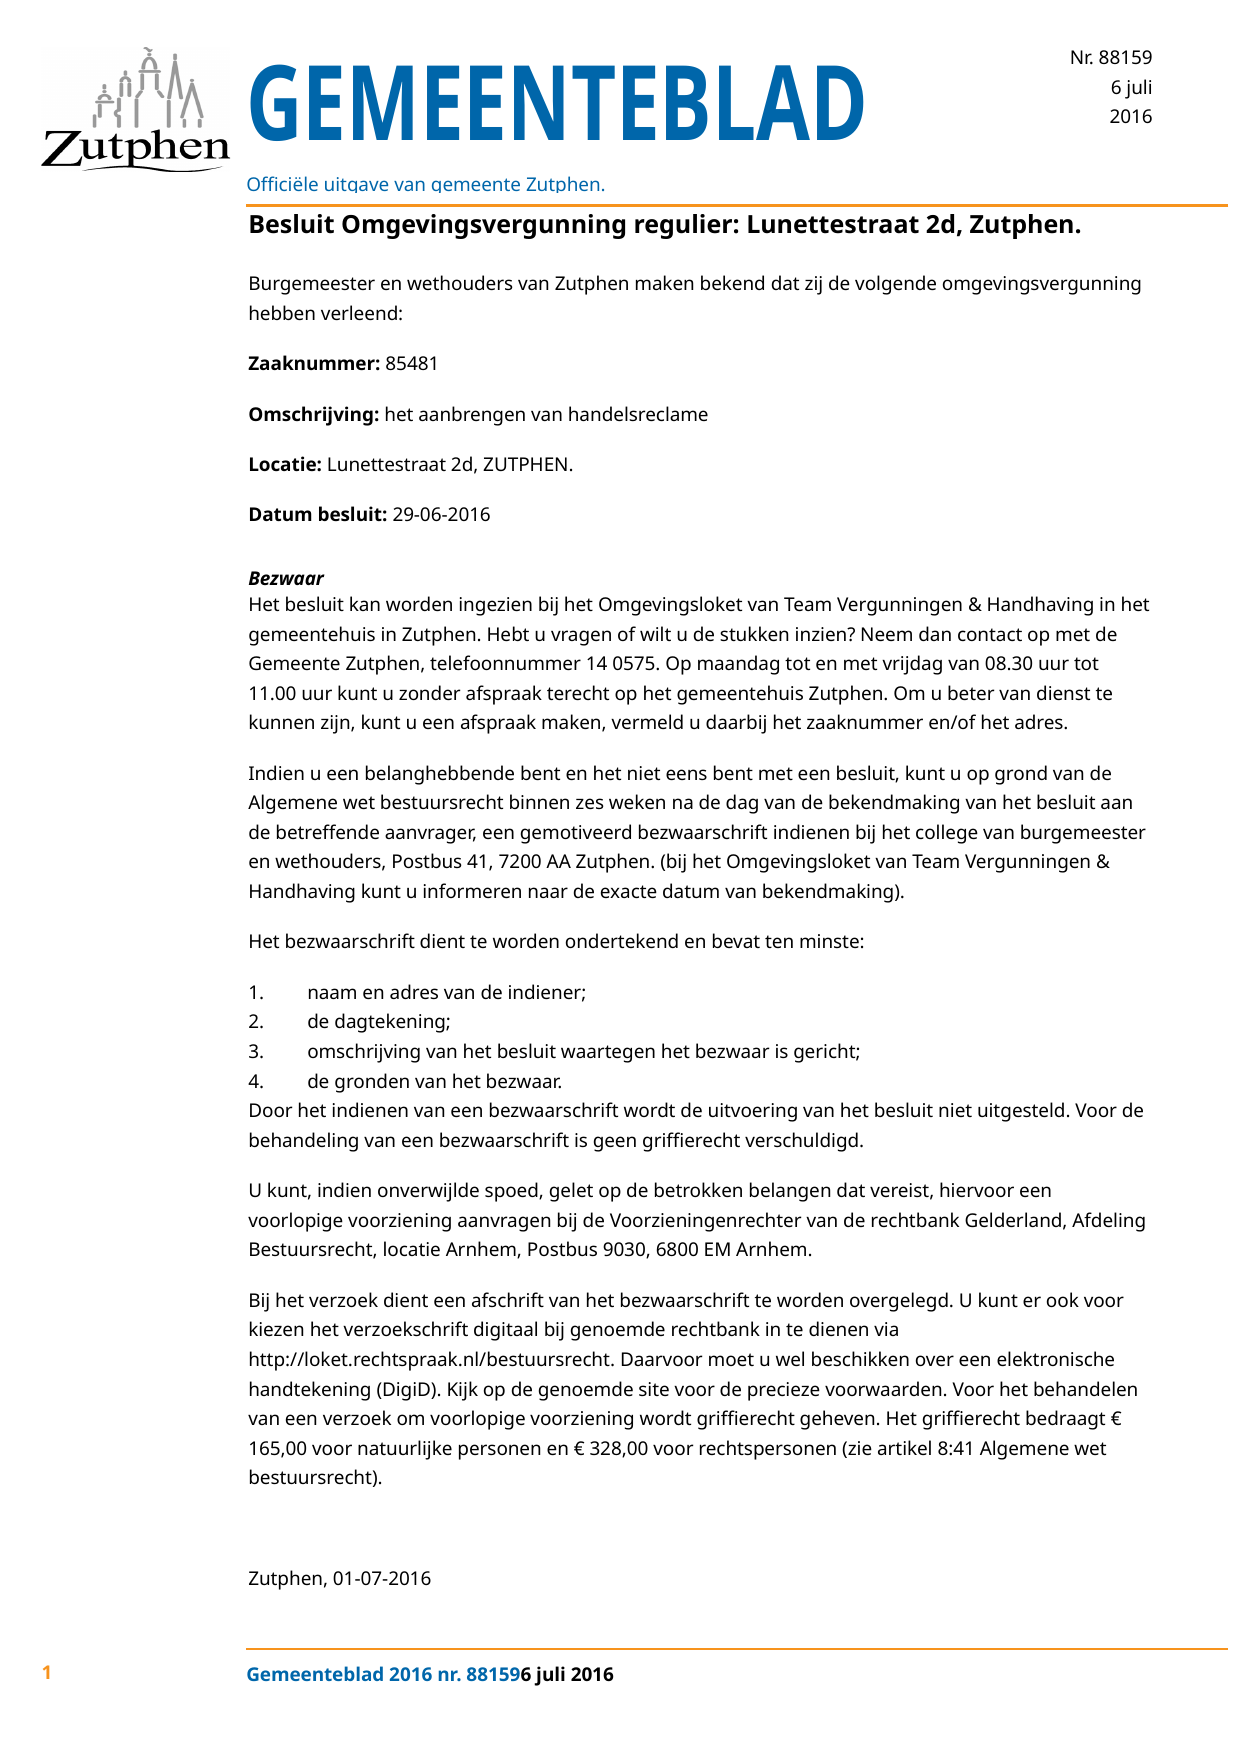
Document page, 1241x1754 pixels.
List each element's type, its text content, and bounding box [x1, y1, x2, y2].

text Datum besluit: 29-06-2016 [248, 502, 1152, 527]
text Omschrijving: het aanbrengen van handelsreclame [248, 401, 1152, 426]
text Locatie: Lunettestraat 2d, ZUTPHEN. [248, 451, 1152, 477]
text Besluit Omgevingsvergunning regulier: Lunettestraat 2d, Zutphen. [248, 207, 1152, 241]
text Het besluit kan worden ingezien bij het Omgevingsloket van Team Vergunningen & Handhaving in het gemeentehuis in Zutphen. Hebt u vragen of wilt u de stukken inzien? Neem dan contact op met de Gemeente Zutphen, telefoonnummer 14 0575. Op maandag tot en met vrijdag van 08.30 uur tot 11.00 uur kunt u zonder afspraak terecht op het gemeentehuis Zutphen. Om u beter van dienst te kunnen zijn, kunt u een afspraak maken, vermeld u daarbij het zaaknummer en/of het adres. [248, 591, 1152, 735]
text Zutphen, 01-07-2016 [248, 1565, 1152, 1591]
text Indien u een belanghebbende bent en het niet eens bent met een besluit, kunt u op grond van de Algemene wet bestuursrecht binnen zes weken na de dag van de bekendmaking van het besluit aan de betreffende aanvrager, een gemotiveerd bezwaarschrift indienen bij het college van burgemeester en wethouders, Postbus 41, 7200 AA Zutphen. (bij het Omgevingsloket van Team Vergunningen & Handhaving kunt u informeren naar de exacte datum van bekendmaking). [248, 760, 1152, 904]
list de dagtekening; [248, 1009, 1152, 1034]
text Door het indienen van een bezwaarschrift wordt de uitvoering van het besluit niet uitgesteld. Voor de behandeling van een bezwaarschrift is geen griffierecht verschuldigd. [248, 1097, 1152, 1153]
text Bezwaar [248, 566, 1152, 591]
text Bij het verzoek dient een afschrift van het bezwaarschrift te worden overgelegd. U kunt er ook voor kiezen het verzoekschrift digitaal bij genoemde rechtbank in te dienen via http://loket.rechtspraak.nl/bestuursrecht. Daarvoor moet u wel beschikken over een elektronische handtekening (DigiD). Kijk op de genoemde site voor de precieze voorwaarden. Voor het behandelen van een verzoek om voorlopige voorziening wordt griffierecht geheven. Het griffierecht bedraagt € 165,00 voor natuurlijke personen en € 328,00 voor rechtspersonen (zie artikel 8:41 Algemene wet bestuursrecht). [248, 1287, 1152, 1490]
list naam en adres van de indiener; [248, 979, 1152, 1005]
list omschrijving van het besluit waartegen het bezwaar is gericht; [248, 1038, 1152, 1064]
text Zaaknummer: 85481 [248, 350, 1152, 376]
text U kunt, indien onverwijlde spoed, gelet op de betrokken belangen dat vereist, hiervoor een voorlopige voorziening aanvragen bij de Voorzieningenrechter van de rechtbank Gelderland, Afdeling Bestuursrecht, locatie Arnhem, Postbus 9030, 6800 EM Arnhem. [248, 1177, 1152, 1262]
text Burgemeester en wethouders van Zutphen maken bekend dat zij de volgende omgevingsvergunning hebben verleend: [248, 270, 1152, 326]
picture [41, 47, 231, 172]
list de gronden van het bezwaar. [248, 1068, 1152, 1094]
text Het bezwaarschrift dient te worden ondertekend en bevat ten minste: [248, 929, 1152, 954]
